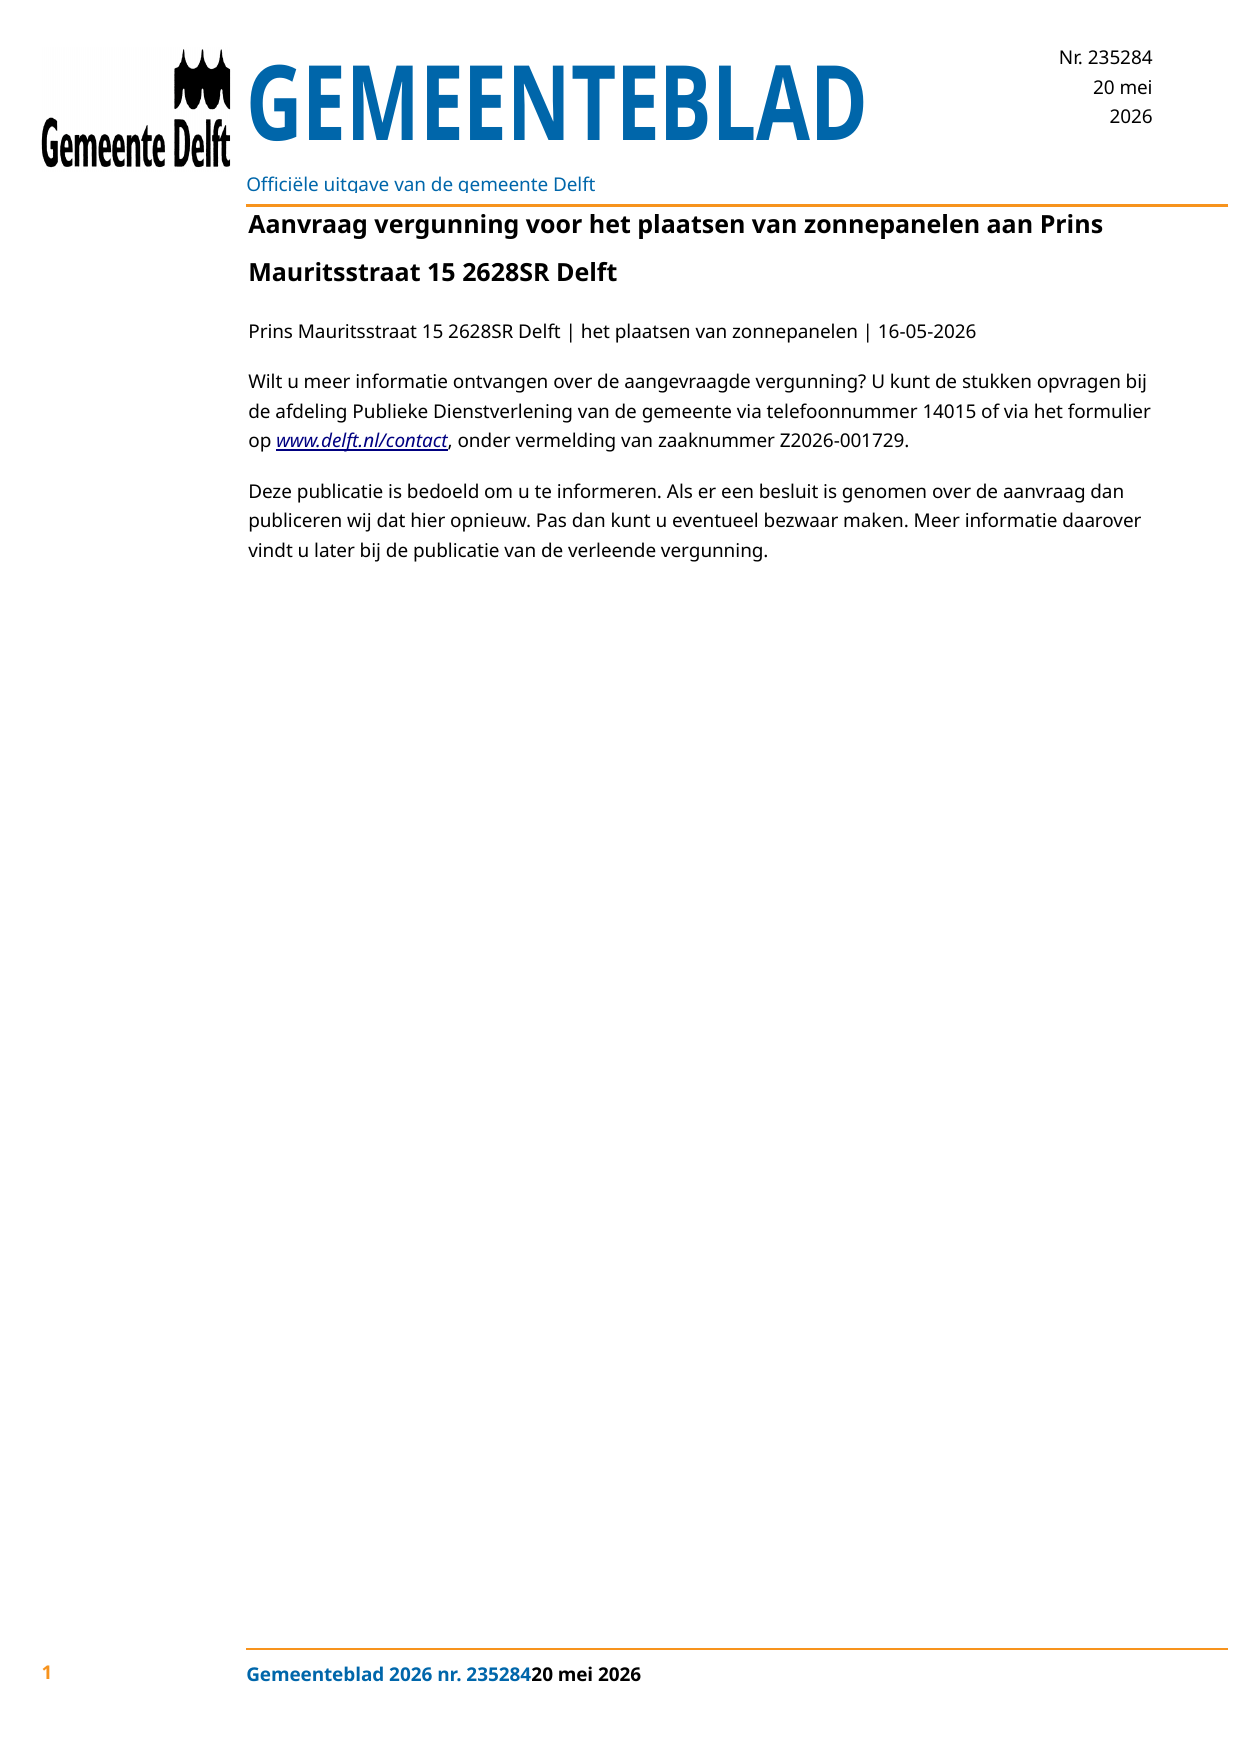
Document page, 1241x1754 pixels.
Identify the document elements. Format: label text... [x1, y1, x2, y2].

text Deze publicatie is bedoeld om u te informeren. Als er een besluit is genomen over de aanvraag dan publiceren wij dat hier opnieuw. Pas dan kunt u eventueel bezwaar maken. Meer informatie daarover vindt u later bij de publicatie van de verleende vergunning. [248, 478, 1152, 563]
text Aanvraag vergunning voor het plaatsen van zonnepanelen aan Prins Mauritsstraat 15 2628SR Delft [248, 207, 1152, 288]
picture [41, 47, 231, 172]
text Prins Mauritsstraat 15 2628SR Delft | het plaatsen van zonnepanelen | 16-05-2026 [248, 318, 1152, 344]
text Wilt u meer informatie ontvangen over de aangevraagde vergunning? U kunt de stukken opvragen bij de afdeling Publieke Dienstverlening van de gemeente via telefoonnummer 14015 of via het formulier op www.delft.nl/contact, onder vermelding van zaaknummer Z2026-001729. [248, 368, 1152, 453]
